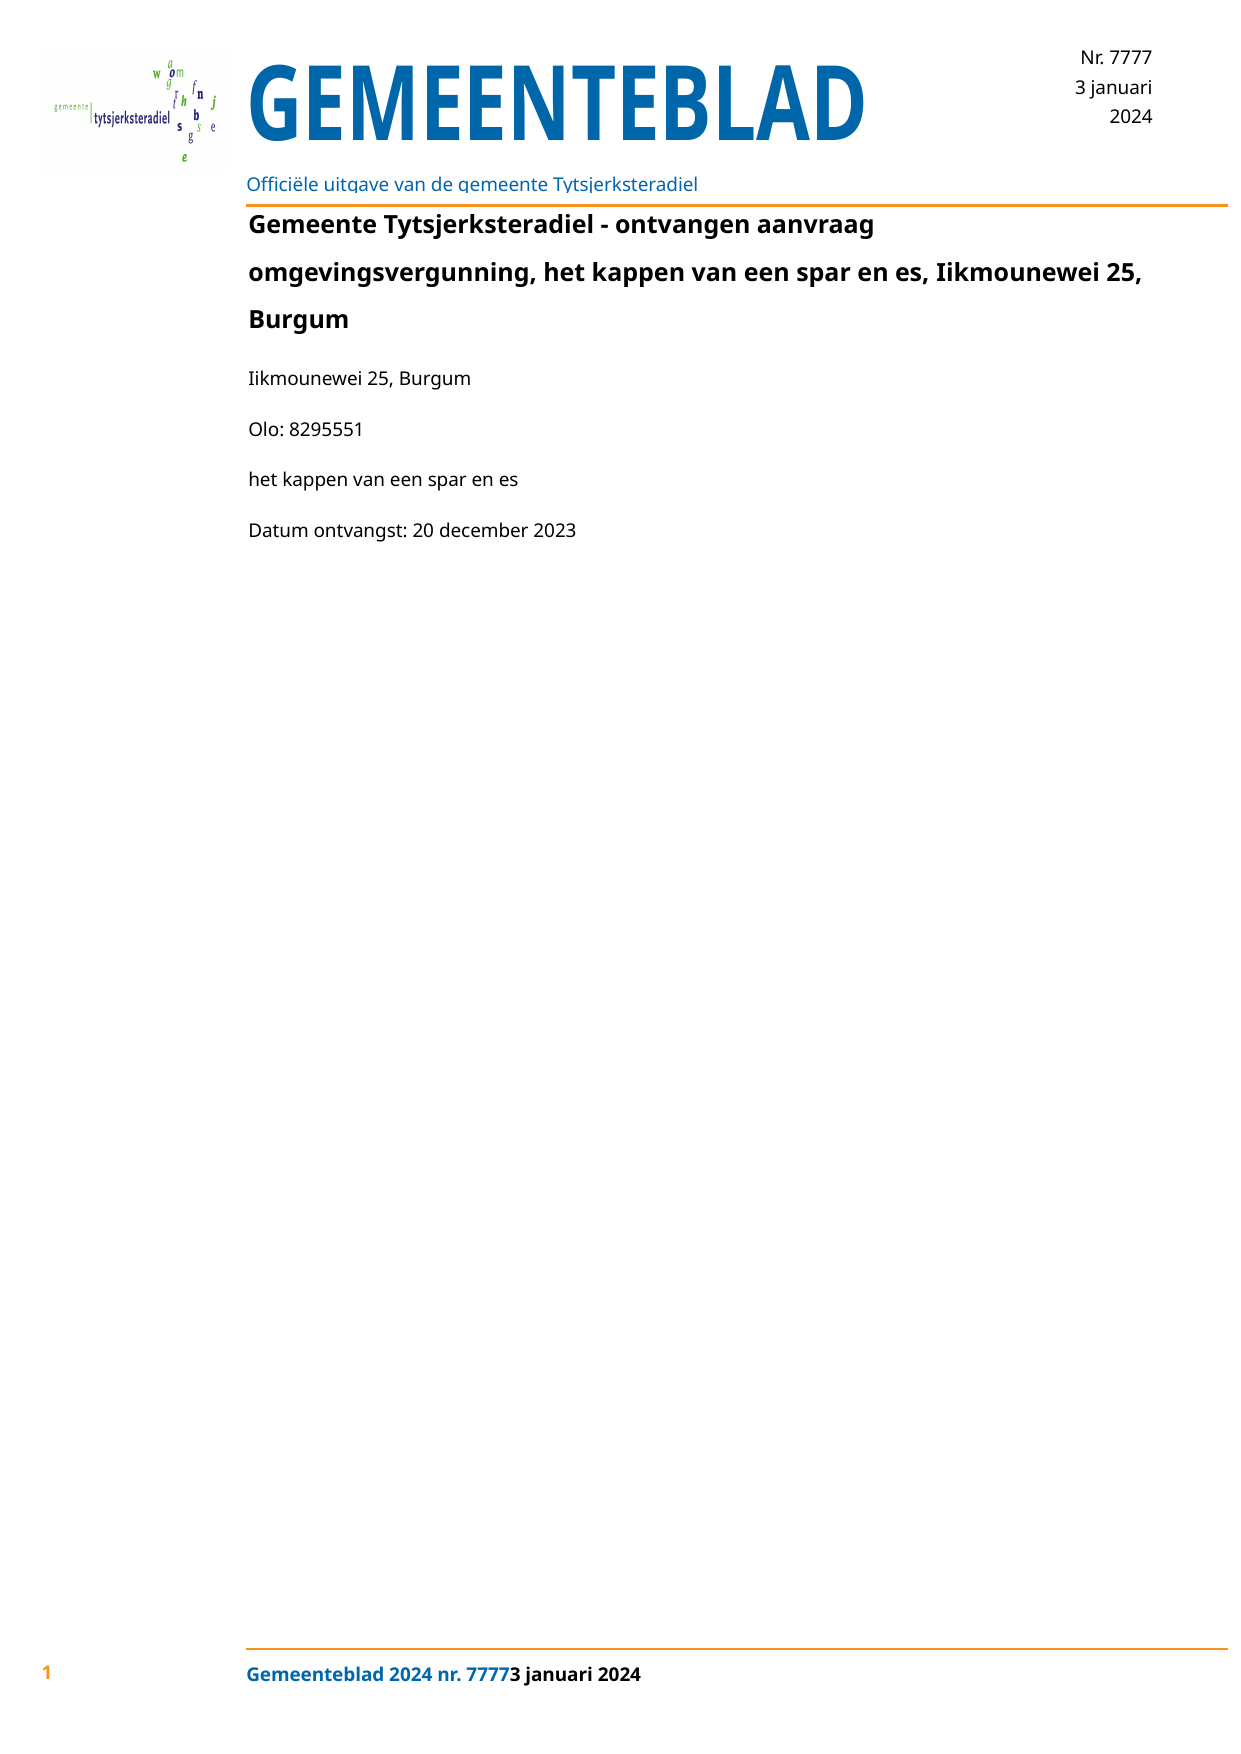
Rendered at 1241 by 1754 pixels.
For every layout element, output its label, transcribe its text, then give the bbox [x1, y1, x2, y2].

text Datum ontvangst: 20 december 2023 [248, 517, 1152, 542]
picture [41, 47, 231, 172]
text Olo: 8295551 [248, 416, 1152, 442]
text het kappen van een spar en es [248, 466, 1152, 492]
text Gemeente Tytsjerksteradiel - ontvangen aanvraag omgevingsvergunning, het kappen van een spar en es, Iikmounewei 25, Burgum [248, 207, 1152, 336]
text Iikmounewei 25, Burgum [248, 366, 1152, 391]
